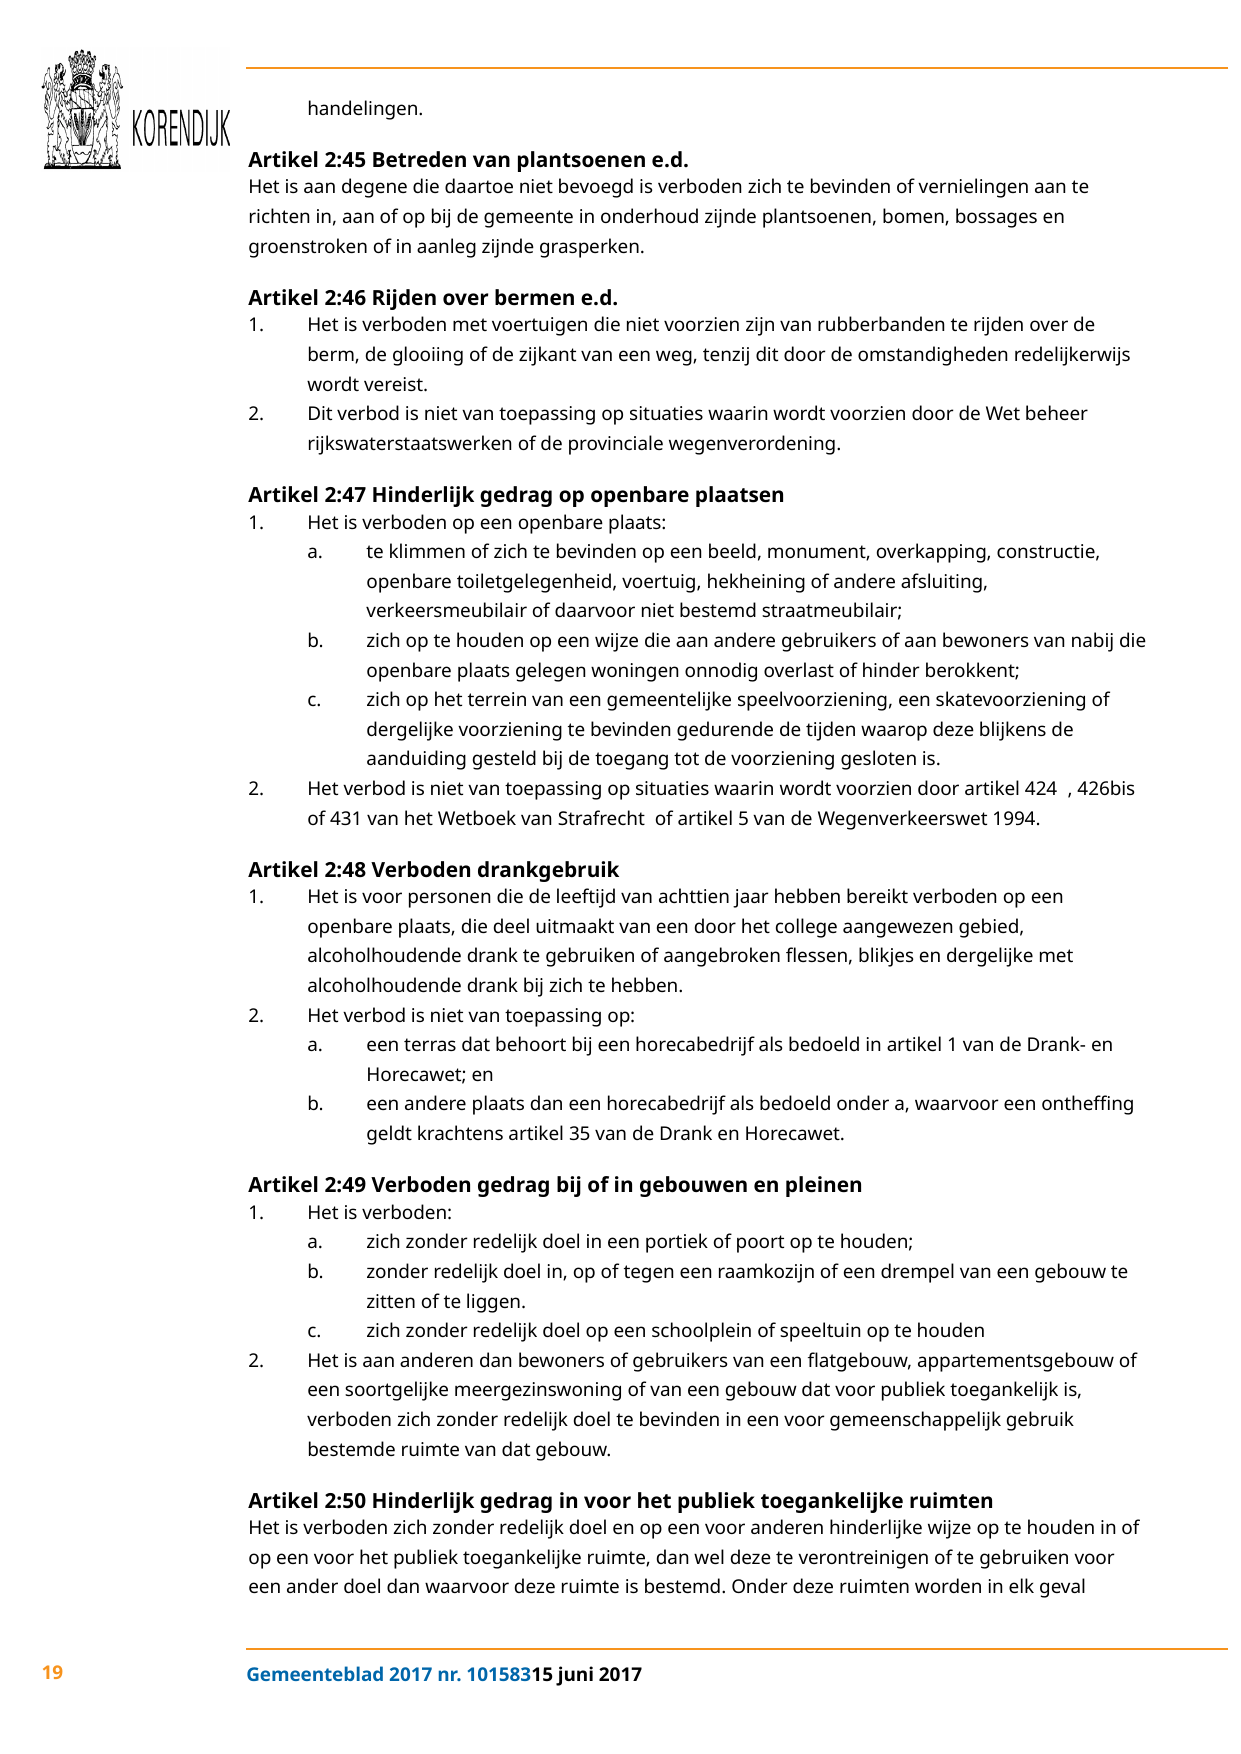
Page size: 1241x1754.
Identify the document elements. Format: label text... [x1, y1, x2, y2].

text Artikel 2:45 Betreden van plantsoenen e.d. [248, 145, 1152, 174]
list zich zonder redelijk doel op een schoolplein of speeltuin op te houden [307, 1317, 1152, 1343]
list Het verbod is niet van toepassing op situaties waarin wordt voorzien door artikel 424 , 426bis of 431 van het Wetboek van Strafrecht of artikel 5 van de Wegenverkeerswet 1994. [248, 775, 1152, 830]
list Het is verboden met voertuigen die niet voorzien zijn van rubberbanden te rijden over de berm, de glooiing of de zijkant van een weg, tenzij dit door de omstandigheden redelijkerwijs wordt vereist. [248, 312, 1152, 397]
text Artikel 2:49 Verboden gedrag bij of in gebouwen en pleinen [248, 1171, 1152, 1199]
list Het is verboden op een openbare plaats: [248, 509, 1152, 534]
list zonder redelijk doel in, op of tegen een raamkozijn of een drempel van een gebouw te zitten of te liggen. [307, 1258, 1152, 1313]
list Het verbod is niet van toepassing op: [248, 1002, 1152, 1028]
text Het is aan degene die daartoe niet bevoegd is verboden zich te bevinden of vernielingen aan te richten in, aan of op bij de gemeente in onderhoud zijnde plantsoenen, bomen, bossages en groenstroken of in aanleg zijnde grasperken. [248, 174, 1152, 258]
list Het is aan anderen dan bewoners of gebruikers van een flatgebouw, appartementsgebouw of een soortgelijke meergezinswoning of van een gebouw dat voor publiek toegankelijk is, verboden zich zonder redelijk doel te bevinden in een voor gemeenschappelijk gebruik bestemde ruimte van dat gebouw. [248, 1347, 1152, 1461]
text Artikel 2:50 Hinderlijk gedrag in voor het publiek toegankelijke ruimten [248, 1486, 1152, 1514]
list zich op het terrein van een gemeentelijke speelvoorziening, een skatevoorziening of dergelijke voorziening te bevinden gedurende de tijden waarop deze blijkens de aanduiding gesteld bij de toegang tot de voorziening gesloten is. [307, 686, 1152, 771]
text Artikel 2:46 Rijden over bermen e.d. [248, 283, 1152, 312]
picture [41, 47, 231, 172]
list Het is verboden: [248, 1199, 1152, 1225]
list Dit verbod is niet van toepassing op situaties waarin wordt voorzien door de Wet beheer rijkswaterstaatswerken of de provinciale wegenverordening. [248, 400, 1152, 456]
list handelingen. [248, 95, 1152, 121]
text Artikel 2:47 Hinderlijk gedrag op openbare plaatsen [248, 480, 1152, 509]
text Artikel 2:48 Verboden drankgebruik [248, 855, 1152, 883]
text Het is verboden zich zonder redelijk doel en op een voor anderen hinderlijke wijze op te houden in of op een voor het publiek toegankelijke ruimte, dan wel deze te verontreinigen of te gebruiken voor een ander doel dan waarvoor deze ruimte is bestemd. Onder deze ruimten worden in elk geval [248, 1514, 1152, 1599]
list een terras dat behoort bij een horecabedrijf als bedoeld in artikel 1 van de Drank- en Horecawet; en [307, 1031, 1152, 1087]
list een andere plaats dan een horecabedrijf als bedoeld onder a, waarvoor een ontheffing geldt krachtens artikel 35 van de Drank en Horecawet. [307, 1091, 1152, 1146]
list zich zonder redelijk doel in een portiek of poort op te houden; [307, 1229, 1152, 1254]
list zich op te houden op een wijze die aan andere gebruikers of aan bewoners van nabij die openbare plaats gelegen woningen onnodig overlast of hinder berokkent; [307, 627, 1152, 682]
list te klimmen of zich te bevinden op een beeld, monument, overkapping, constructie, openbare toiletgelegenheid, voertuig, hekheining of andere afsluiting, verkeersmeubilair of daarvoor niet bestemd straatmeubilair; [307, 538, 1152, 623]
list Het is voor personen die de leeftijd van achttien jaar hebben bereikt verboden op een openbare plaats, die deel uitmaakt van een door het college aangewezen gebied, alcoholhoudende drank te gebruiken of aangebroken flessen, blikjes en dergelijke met alcoholhoudende drank bij zich te hebben. [248, 883, 1152, 998]
